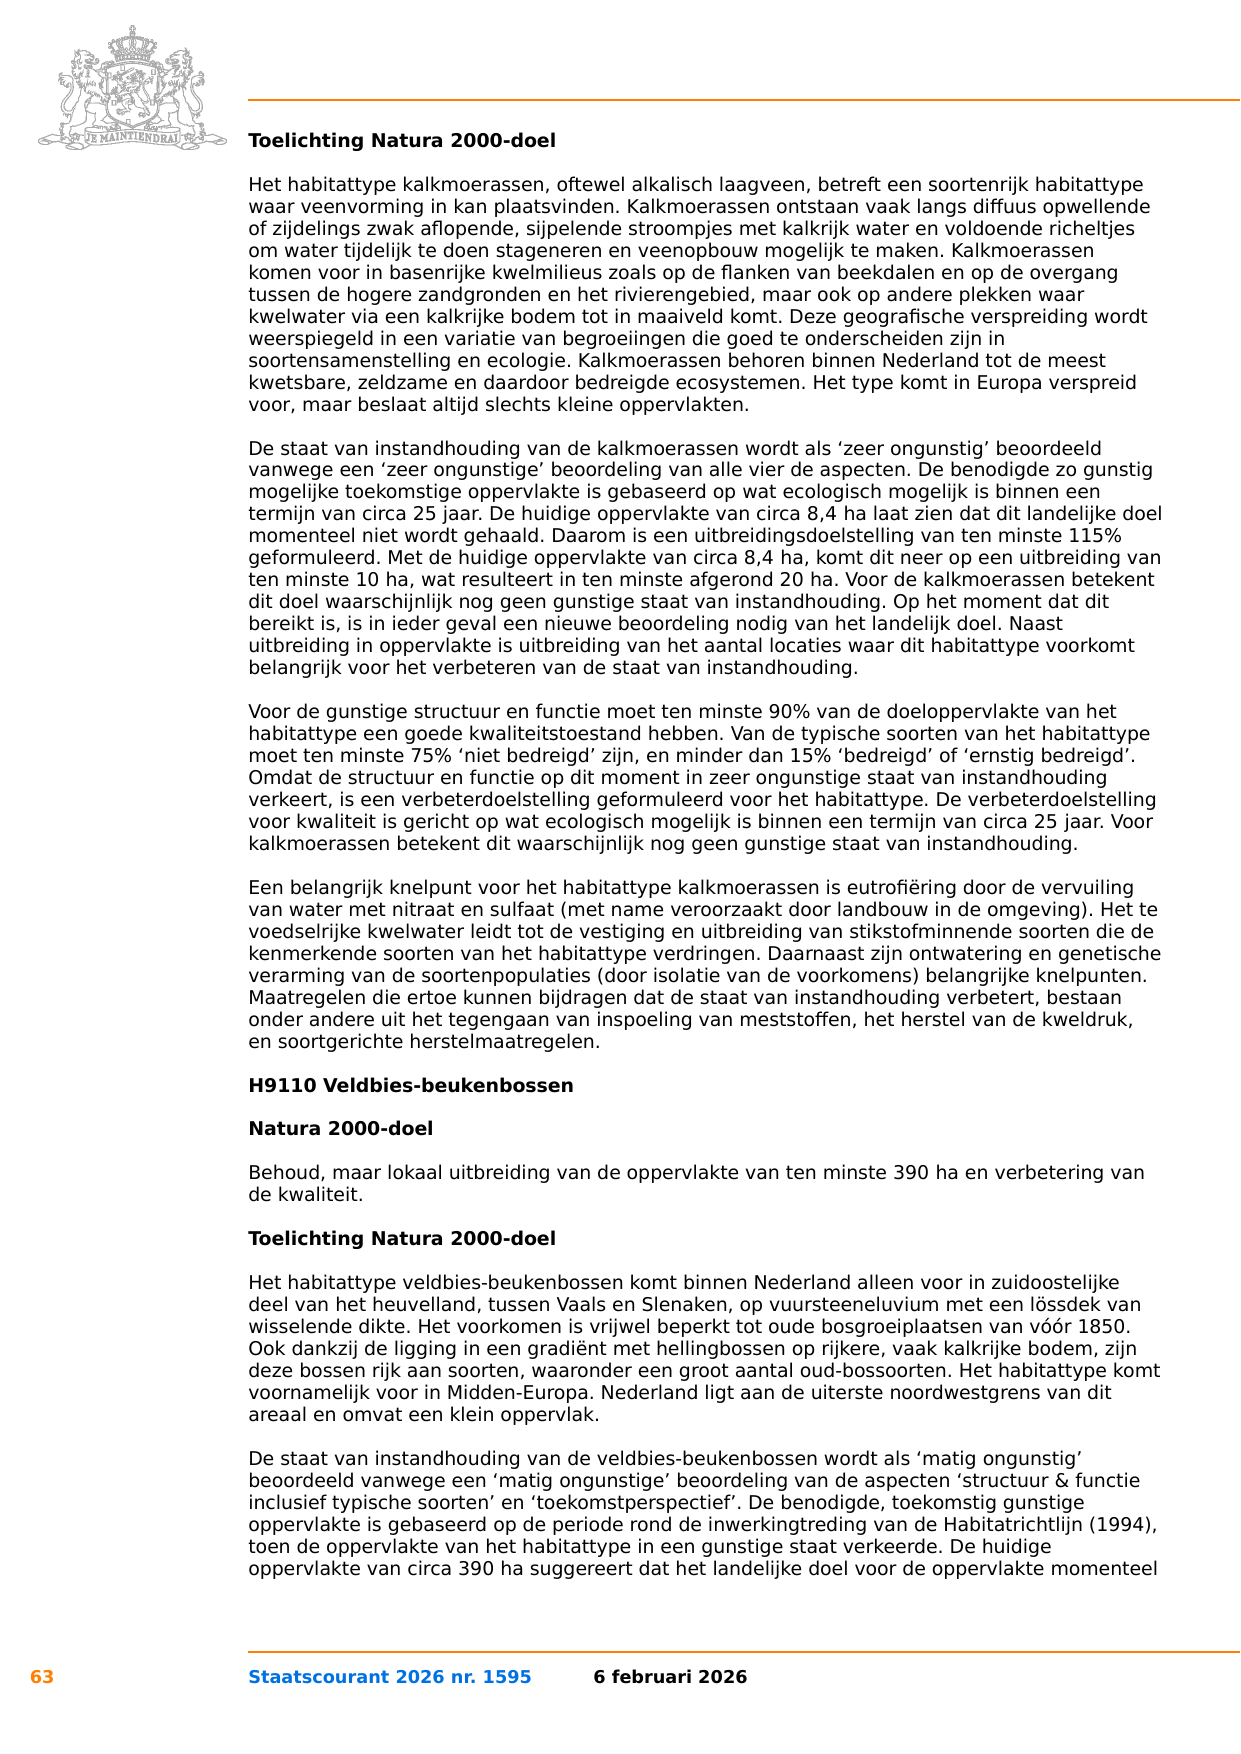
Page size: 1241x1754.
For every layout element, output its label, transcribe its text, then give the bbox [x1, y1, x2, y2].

text De staat van instandhouding van de veldbies-beukenbossen wordt als ‘matig ongunstig’ beoordeeld vanwege een ‘matig ongunstige’ beoordeling van de aspecten ‘structuur & functie inclusief typische soorten’ en ‘toekomstperspectief’. De benodigde, toekomstig gunstige oppervlakte is gebaseerd op de periode rond de inwerkingtreding van de Habitatrichtlijn (1994), toen de oppervlakte van het habitattype in een gunstige staat verkeerde. De huidige oppervlakte van circa 390 ha suggereert dat het landelijke doel voor de oppervlakte momenteel [248, 1448, 1163, 1579]
subtitle H9110 Veldbies-beukenbossen [248, 1074, 1163, 1096]
text Voor de gunstige structuur en functie moet ten minste 90% van de doeloppervlakte van het habitattype een goede kwaliteitstoestand hebben. Van de typische soorten van het habitattype moet ten minste 75% ‘niet bedreigd’ zijn, en minder dan 15% ‘bedreigd’ of ‘ernstig bedreigd’. Omdat de structuur en functie op dit moment in zeer ongunstige staat van instandhouding verkeert, is een verbeterdoelstelling geformuleerd voor het habitattype. De verbeterdoelstelling voor kwaliteit is gericht op wat ecologisch mogelijk is binnen een termijn van circa 25 jaar. Voor kalkmoerassen betekent dit waarschijnlijk nog geen gunstige staat van instandhouding. [248, 701, 1163, 855]
picture [38, 25, 227, 150]
text Het habitattype kalkmoerassen, oftewel alkalisch laagveen, betreft een soortenrijk habitattype waar veenvorming in kan plaatsvinden. Kalkmoerassen ontstaan vaak langs diffuus opwellende of zijdelings zwak aflopende, sijpelende stroompjes met kalkrijk water en voldoende richeltjes om water tijdelijk te doen stageneren en veenopbouw mogelijk te maken. Kalkmoerassen komen voor in basenrijke kwelmilieus zoals op de flanken van beekdalen en op de overgang tussen de hogere zandgronden en het rivierengebied, maar ook op andere plekken waar kwelwater via een kalkrijke bodem tot in maaiveld komt. Deze geografische verspreiding wordt weerspiegeld in een variatie van begroeiingen die goed te onderscheiden zijn in soortensamenstelling en ecologie. Kalkmoerassen behoren binnen Nederland tot de meest kwetsbare, zeldzame en daardoor bedreigde ecosystemen. Het type komt in Europa verspreid voor, maar beslaat altijd slechts kleine oppervlakten. [248, 174, 1163, 416]
subtitle Toelichting Natura 2000-doel [248, 130, 1163, 152]
text De staat van instandhouding van de kalkmoerassen wordt als ‘zeer ongunstig’ beoordeeld vanwege een ‘zeer ongunstige’ beoordeling van alle vier de aspecten. De benodigde zo gunstig mogelijke toekomstige oppervlakte is gebaseerd op wat ecologisch mogelijk is binnen een termijn van circa 25 jaar. De huidige oppervlakte van circa 8,4 ha laat zien dat dit landelijke doel momenteel niet wordt gehaald. Daarom is een uitbreidingsdoelstelling van ten minste 115% geformuleerd. Met de huidige oppervlakte van circa 8,4 ha, komt dit neer op een uitbreiding van ten minste 10 ha, wat resulteert in ten minste afgerond 20 ha. Voor de kalkmoerassen betekent dit doel waarschijnlijk nog geen gunstige staat van instandhouding. Op het moment dat dit bereikt is, is in ieder geval een nieuwe beoordeling nodig van het landelijk doel. Naast uitbreiding in oppervlakte is uitbreiding van het aantal locaties waar dit habitattype voorkomt belangrijk voor het verbeteren van de staat van instandhouding. [248, 437, 1163, 679]
text Behoud, maar lokaal uitbreiding van de oppervlakte van ten minste 390 ha en verbetering van de kwaliteit. [248, 1162, 1163, 1206]
text Het habitattype veldbies-beukenbossen komt binnen Nederland alleen voor in zuidoostelijke deel van het heuvelland, tussen Vaals en Slenaken, op vuursteeneluvium met een lössdek van wisselende dikte. Het voorkomen is vrijwel beperkt tot oude bosgroeiplaatsen van vóór 1850. Ook dankzij de ligging in een gradiënt met hellingbossen op rijkere, vaak kalkrijke bodem, zijn deze bossen rijk aan soorten, waaronder een groot aantal oud-bossoorten. Het habitattype komt voornamelijk voor in Midden-Europa. Nederland ligt aan de uiterste noordwestgrens van dit areaal en omvat een klein oppervlak. [248, 1272, 1163, 1426]
subtitle Natura 2000-doel [248, 1118, 1163, 1140]
text Een belangrijk knelpunt voor het habitattype kalkmoerassen is eutrofiëring door de vervuiling van water met nitraat en sulfaat (met name veroorzaakt door landbouw in de omgeving). Het te voedselrijke kwelwater leidt tot de vestiging en uitbreiding van stikstofminnende soorten die de kenmerkende soorten van het habitattype verdringen. Daarnaast zijn ontwatering en genetische verarming van de soortenpopulaties (door isolatie van de voorkomens) belangrijke knelpunten. Maatregelen die ertoe kunnen bijdragen dat de staat van instandhouding verbetert, bestaan onder andere uit het tegengaan van inspoeling van meststoffen, het herstel van de kweldruk, en soortgerichte herstelmaatregelen. [248, 877, 1163, 1053]
subtitle Toelichting Natura 2000-doel [248, 1228, 1163, 1250]
